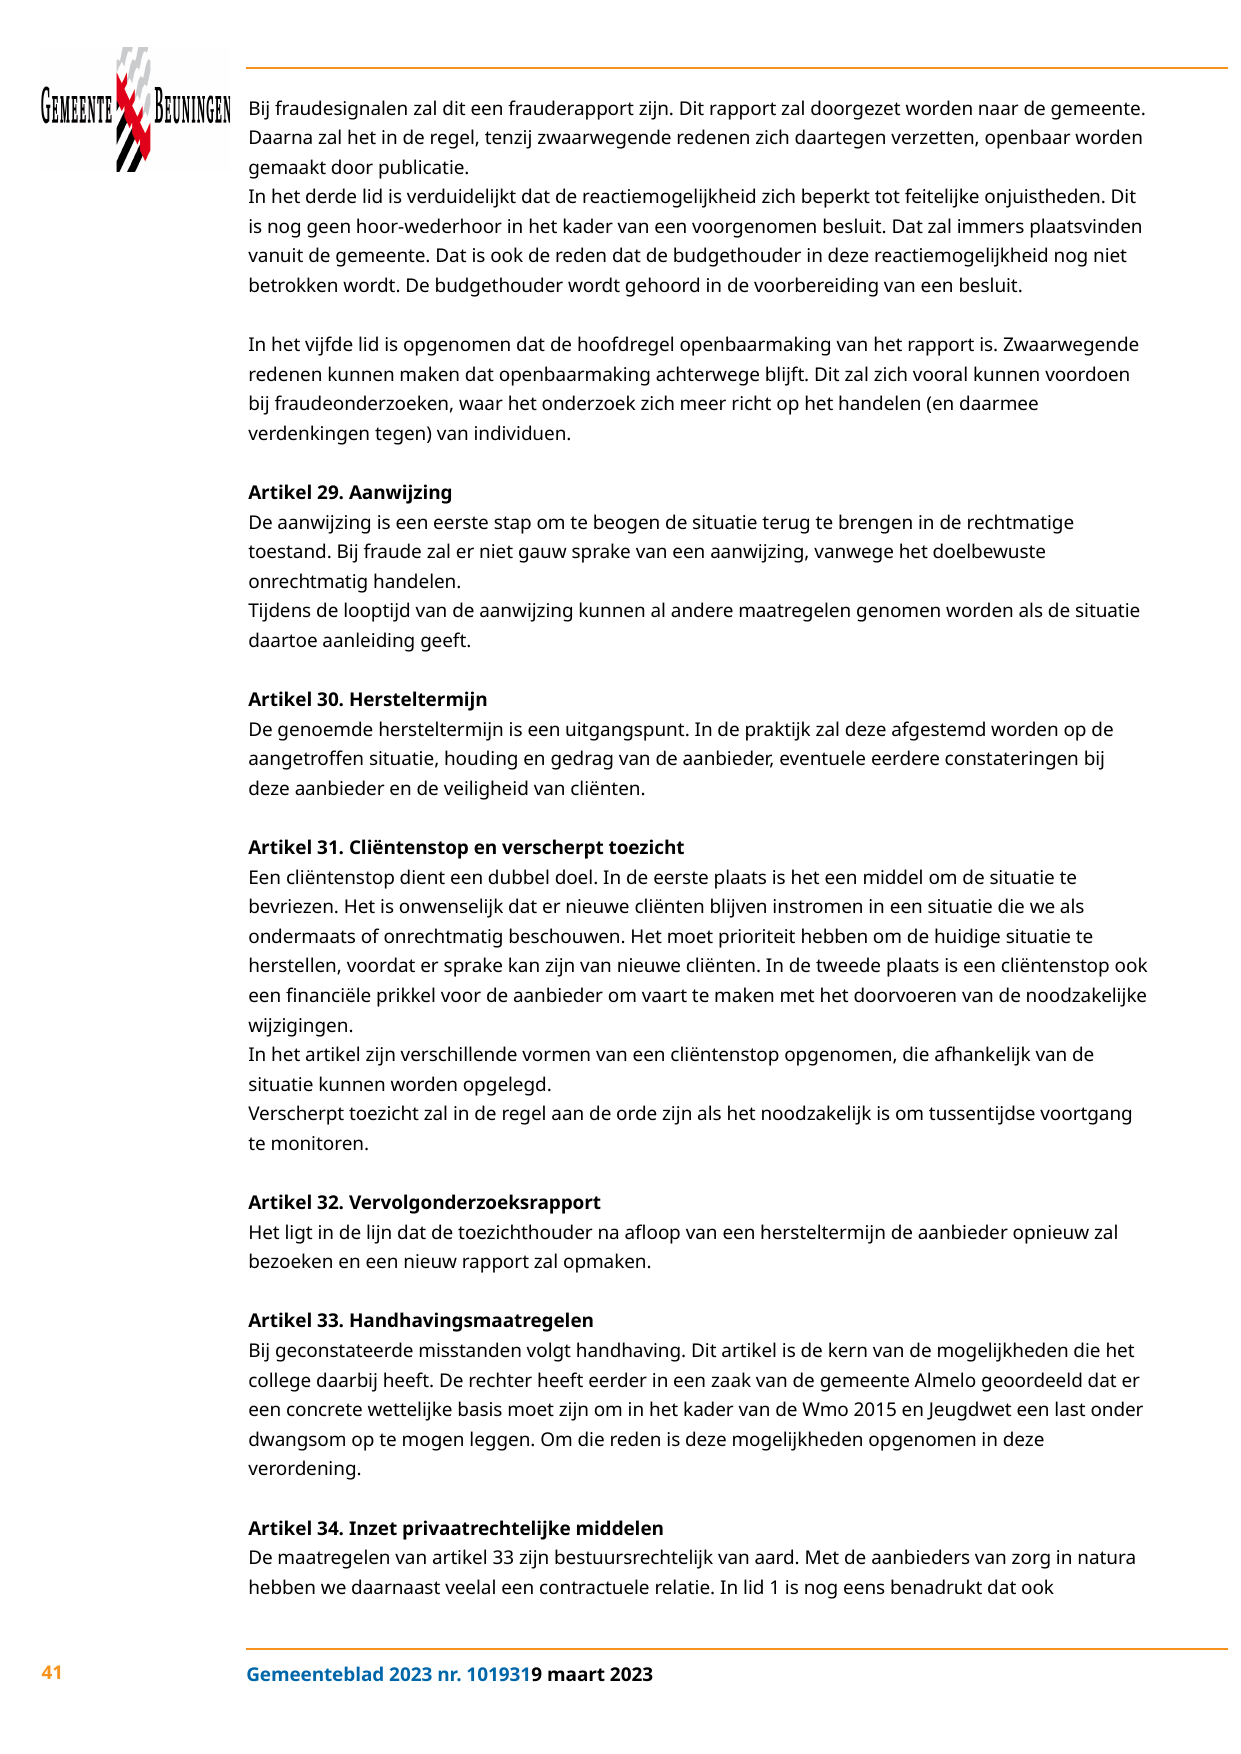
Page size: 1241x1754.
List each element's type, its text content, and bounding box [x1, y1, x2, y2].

text In het vijfde lid is opgenomen dat de hoofdregel openbaarmaking van het rapport is. Zwaarwegende redenen kunnen maken dat openbaarmaking achterwege blijft. Dit zal zich vooral kunnen voordoen bij fraudeonderzoeken, waar het onderzoek zich meer richt op het handelen (en daarmee verdenkingen tegen) van individuen. [248, 331, 1152, 446]
text Tijdens de looptijd van de aanwijzing kunnen al andere maatregelen genomen worden als de situatie daartoe aanleiding geeft. [248, 598, 1152, 653]
text In het derde lid is verduidelijkt dat de reactiemogelijkheid zich beperkt tot feitelijke onjuistheden. Dit is nog geen hoor-wederhoor in het kader van een voorgenomen besluit. Dat zal immers plaatsvinden vanuit de gemeente. Dat is ook de reden dat de budgethouder in deze reactiemogelijkheid nog niet betrokken wordt. De budgethouder wordt gehoord in de voorbereiding van een besluit. [248, 183, 1152, 298]
picture [41, 47, 231, 172]
text In het artikel zijn verschillende vormen van een cliëntenstop opgenomen, die afhankelijk van de situatie kunnen worden opgelegd. [248, 1041, 1152, 1097]
text Artikel 30. Hersteltermijn [248, 686, 1152, 712]
text Bij geconstateerde misstanden volgt handhaving. Dit artikel is de kern van de mogelijkheden die het college daarbij heeft. De rechter heeft eerder in een zaak van de gemeente Almelo geoordeeld dat er een concrete wettelijke basis moet zijn om in het kader van de Wmo 2015 en Jeugdwet een last onder dwangsom op te mogen leggen. Om die reden is deze mogelijkheden opgenomen in deze verordening. [248, 1337, 1152, 1481]
text Verscherpt toezicht zal in de regel aan de orde zijn als het noodzakelijk is om tussentijdse voortgang te monitoren. [248, 1101, 1152, 1156]
text Een cliëntenstop dient een dubbel doel. In de eerste plaats is het een middel om de situatie te bevriezen. Het is onwenselijk dat er nieuwe cliënten blijven instromen in een situatie die we als ondermaats of onrechtmatig beschouwen. Het moet prioriteit hebben om de huidige situatie te herstellen, voordat er sprake kan zijn van nieuwe cliënten. In de tweede plaats is een cliëntenstop ook een financiële prikkel voor de aanbieder om vaart te maken met het doorvoeren van de noodzakelijke wijzigingen. [248, 864, 1152, 1038]
text Artikel 31. Cliëntenstop en verscherpt toezicht [248, 834, 1152, 860]
text De maatregelen van artikel 33 zijn bestuursrechtelijk van aard. Met de aanbieders van zorg in natura hebben we daarnaast veelal een contractuele relatie. In lid 1 is nog eens benadrukt dat ook [248, 1544, 1152, 1600]
text Bij fraudesignalen zal dit een frauderapport zijn. Dit rapport zal doorgezet worden naar de gemeente. Daarna zal het in de regel, tenzij zwaarwegende redenen zich daartegen verzetten, openbaar worden gemaakt door publicatie. [248, 95, 1152, 180]
text Artikel 34. Inzet privaatrechtelijke middelen [248, 1515, 1152, 1541]
text Het ligt in de lijn dat de toezichthouder na afloop van een hersteltermijn de aanbieder opnieuw zal bezoeken en een nieuw rapport zal opmaken. [248, 1219, 1152, 1274]
text De aanwijzing is een eerste stap om te beogen de situatie terug te brengen in de rechtmatige toestand. Bij fraude zal er niet gauw sprake van een aanwijzing, vanwege het doelbewuste onrechtmatig handelen. [248, 509, 1152, 594]
text Artikel 32. Vervolgonderzoeksrapport [248, 1189, 1152, 1215]
text De genoemde hersteltermijn is een uitgangspunt. In de praktijk zal deze afgestemd worden op de aangetroffen situatie, houding en gedrag van de aanbieder, eventuele eerdere constateringen bij deze aanbieder en de veiligheid van cliënten. [248, 716, 1152, 801]
text Artikel 29. Aanwijzing [248, 479, 1152, 505]
text Artikel 33. Handhavingsmaatregelen [248, 1308, 1152, 1333]
